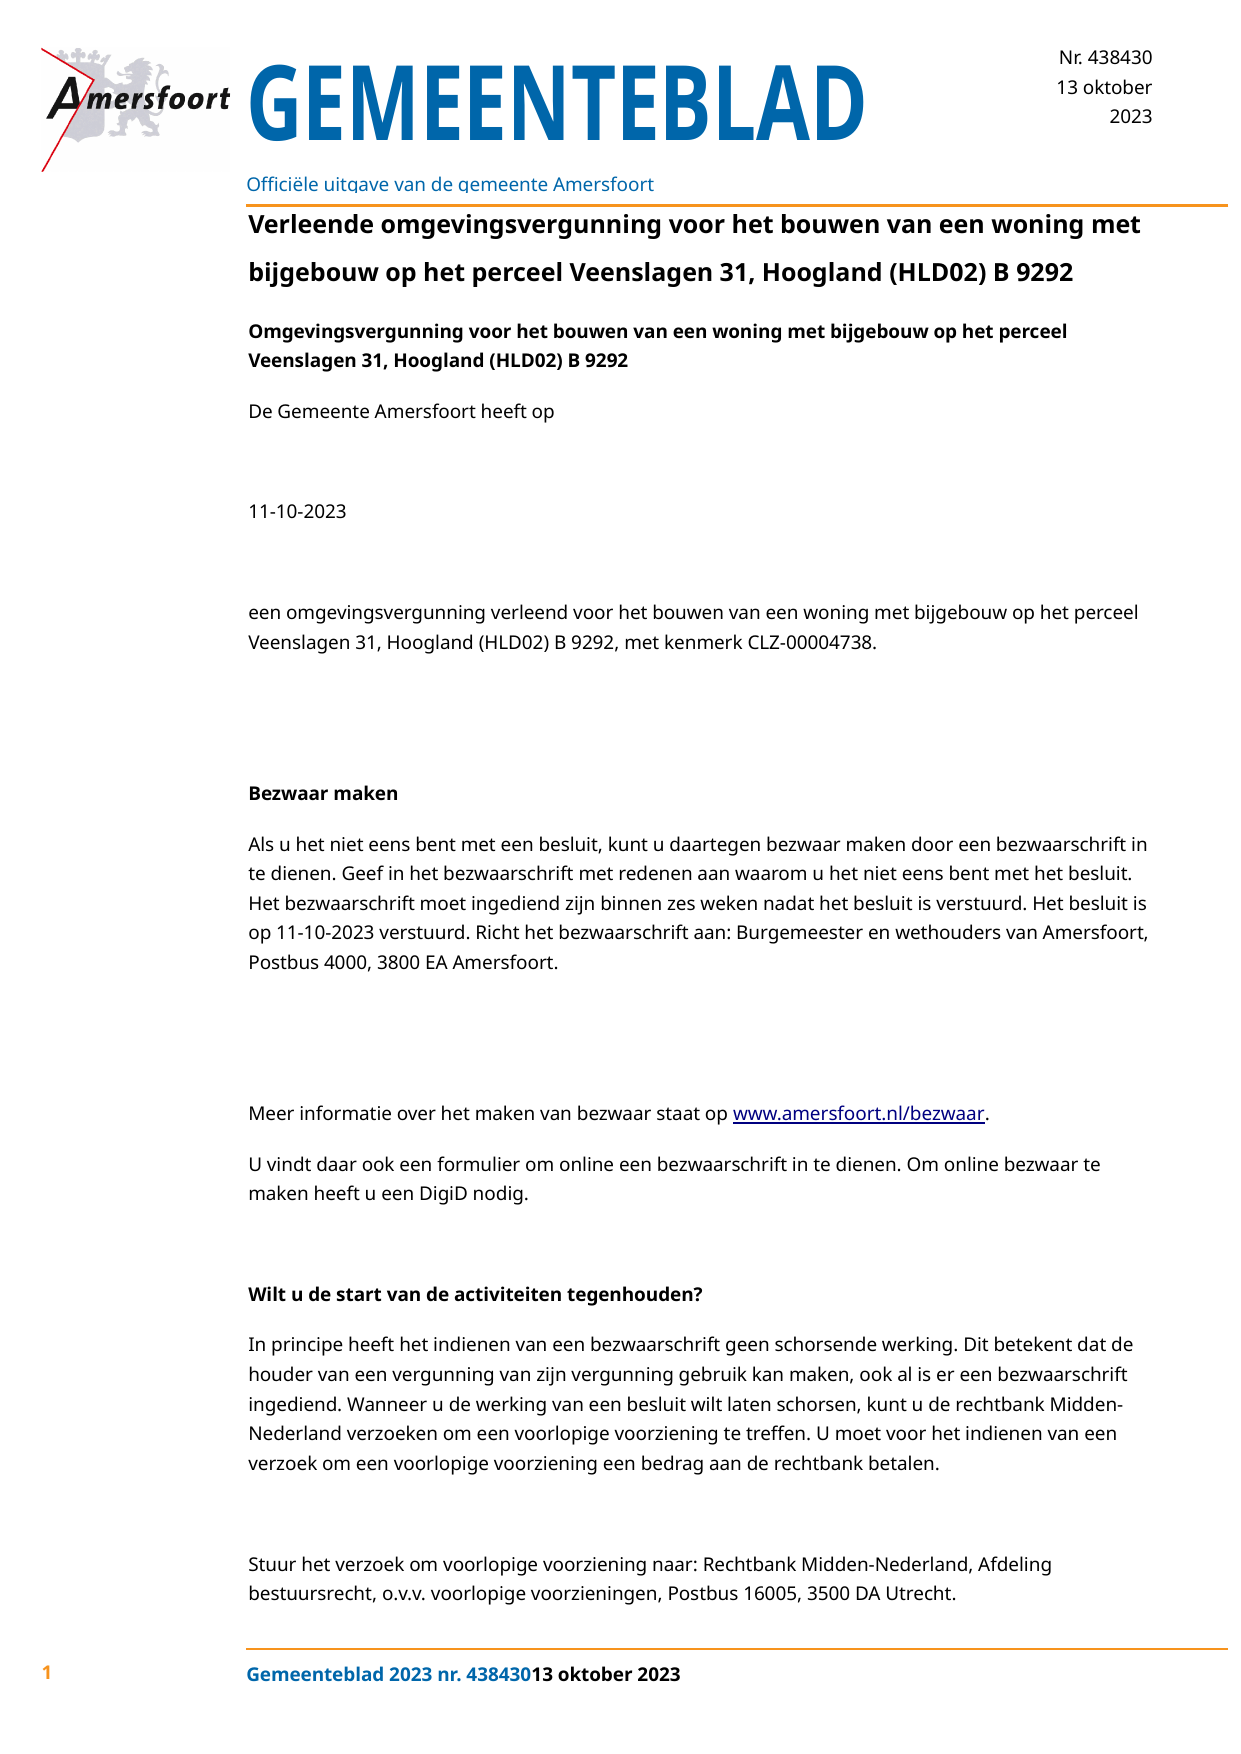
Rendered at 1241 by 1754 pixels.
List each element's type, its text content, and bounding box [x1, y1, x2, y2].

text Omgevingsvergunning voor het bouwen van een woning met bijgebouw op het perceel Veenslagen 31, Hoogland (HLD02) B 9292 [248, 318, 1152, 373]
text In principe heeft het indienen van een bezwaarschrift geen schorsende werking. Dit betekent dat de houder van een vergunning van zijn vergunning gebruik kan maken, ook al is er een bezwaarschrift ingediend. Wanneer u de werking van een besluit wilt laten schorsen, kunt u de rechtbank Midden-Nederland verzoeken om een voorlopige voorziening te treffen. U moet voor het indienen van een verzoek om een voorlopige voorziening een bedrag aan de rechtbank betalen. [248, 1332, 1152, 1476]
text Stuur het verzoek om voorlopige voorziening naar: Rechtbank Midden-Nederland, Afdeling bestuursrecht, o.v.v. voorlopige voorzieningen, Postbus 16005, 3500 DA Utrecht. [248, 1551, 1152, 1606]
text een omgevingsvergunning verleend voor het bouwen van een woning met bijgebouw op het perceel Veenslagen 31, Hoogland (HLD02) B 9292, met kenmerk CLZ-00004738. [248, 599, 1152, 655]
text U vindt daar ook een formulier om online een bezwaarschrift in te dienen. Om online bezwaar te maken heeft u een DigiD nodig. [248, 1151, 1152, 1206]
text 11-10-2023 [248, 499, 1152, 524]
text Meer informatie over het maken van bezwaar staat op www.amersfoort.nl/bezwaar. [248, 1100, 1152, 1126]
text De Gemeente Amersfoort heeft op [248, 398, 1152, 424]
text Bezwaar maken [248, 780, 1152, 806]
picture [41, 47, 231, 172]
text Als u het niet eens bent met een besluit, kunt u daartegen bezwaar maken door een bezwaarschrift in te dienen. Geef in het bezwaarschrift met redenen aan waarom u het niet eens bent met het besluit. Het bezwaarschrift moet ingediend zijn binnen zes weken nadat het besluit is verstuurd. Het besluit is op 11-10-2023 verstuurd. Richt het bezwaarschrift aan: Burgemeester en wethouders van Amersfoort, Postbus 4000, 3800 EA Amersfoort. [248, 831, 1152, 975]
text Verleende omgevingsvergunning voor het bouwen van een woning met bijgebouw op het perceel Veenslagen 31, Hoogland (HLD02) B 9292 [248, 207, 1152, 288]
text Wilt u de start van de activiteiten tegenhouden? [248, 1281, 1152, 1307]
